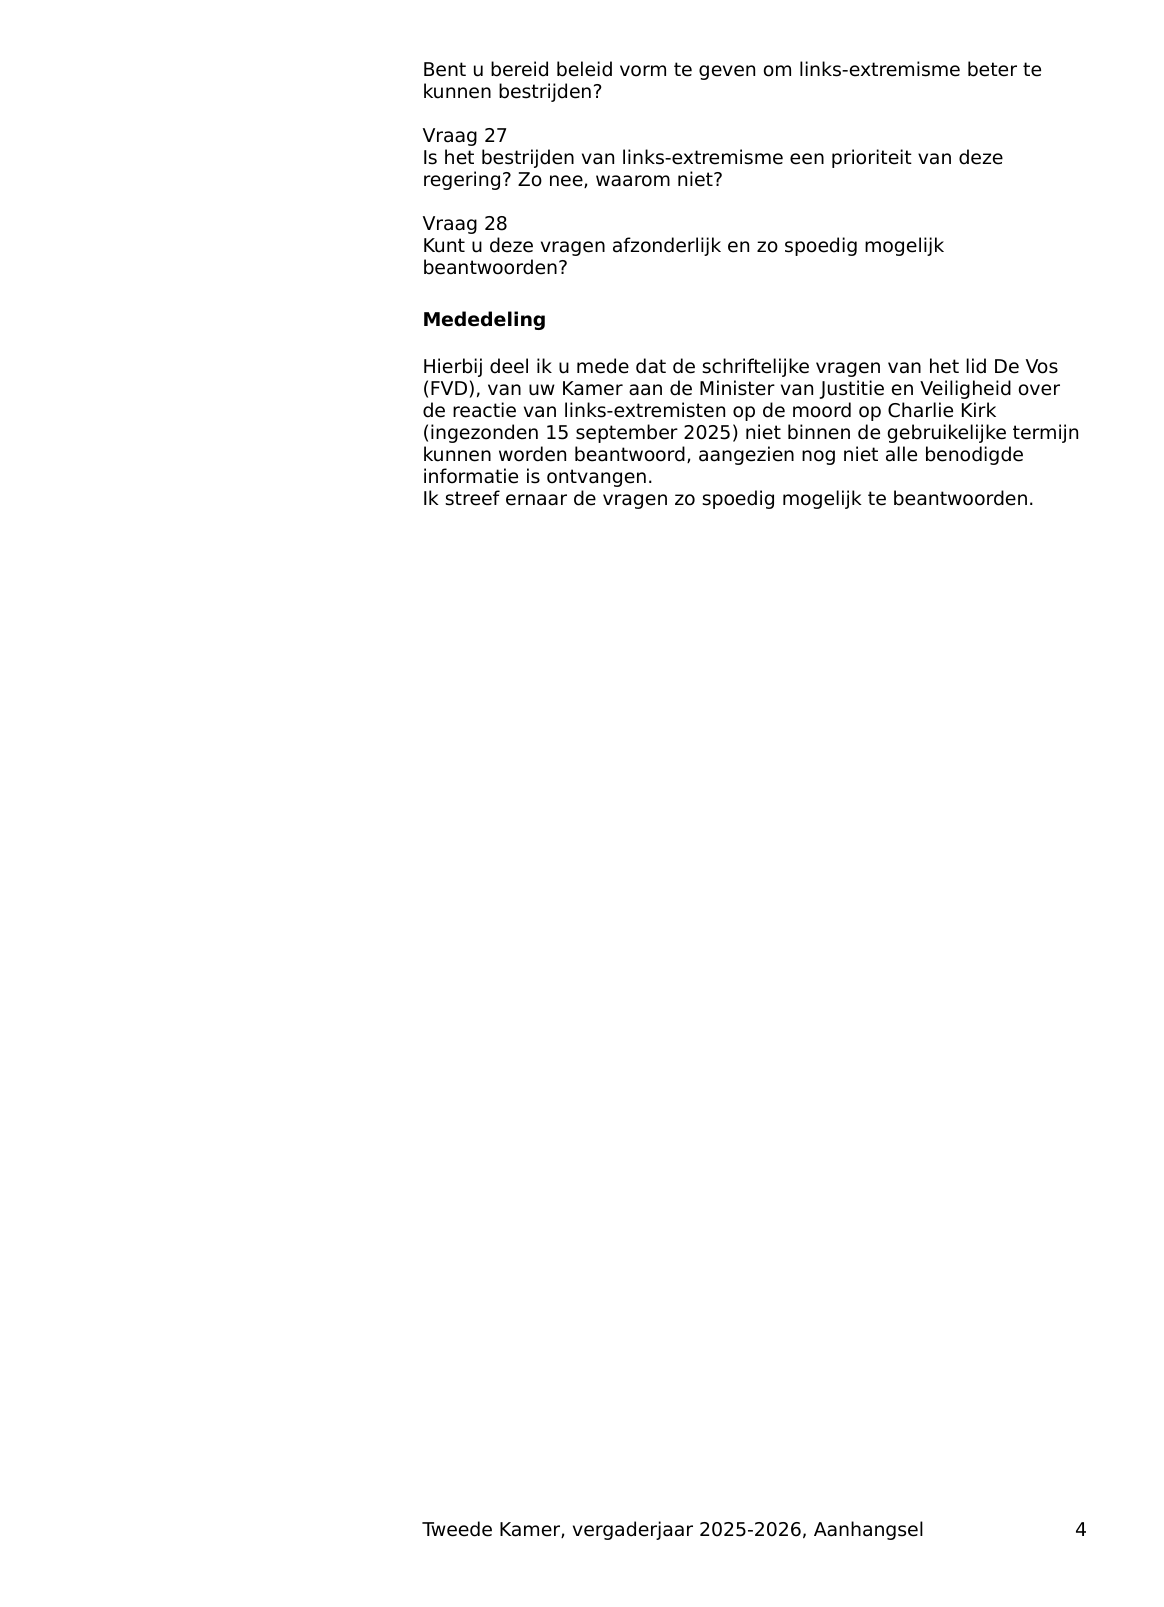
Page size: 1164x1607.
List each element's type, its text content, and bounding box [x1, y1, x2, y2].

text Hierbij deel ik u mede dat de schriftelijke vragen van het lid De Vos (FVD), van uw Kamer aan de Minister van Justitie en Veiligheid over de reactie van links-extremisten op de moord op Charlie Kirk (ingezonden 15 september 2025) niet binnen de gebruikelijke termijn kunnen worden beantwoord, aangezien nog niet alle benodigde informatie is ontvangen. [422, 356, 1087, 488]
text Vraag 28 [422, 213, 1087, 235]
text Is het bestrijden van links-extremisme een prioriteit van deze regering? Zo nee, waarom niet? [422, 147, 1087, 191]
text Vraag 27 [422, 125, 1087, 147]
subtitle Mededeling [422, 309, 1087, 331]
text Bent u bereid beleid vorm te geven om links-extremisme beter te kunnen bestrijden? [422, 59, 1087, 103]
text Kunt u deze vragen afzonderlijk en zo spoedig mogelijk beantwoorden? [422, 235, 1087, 279]
text Ik streef ernaar de vragen zo spoedig mogelijk te beantwoorden. [422, 488, 1087, 510]
